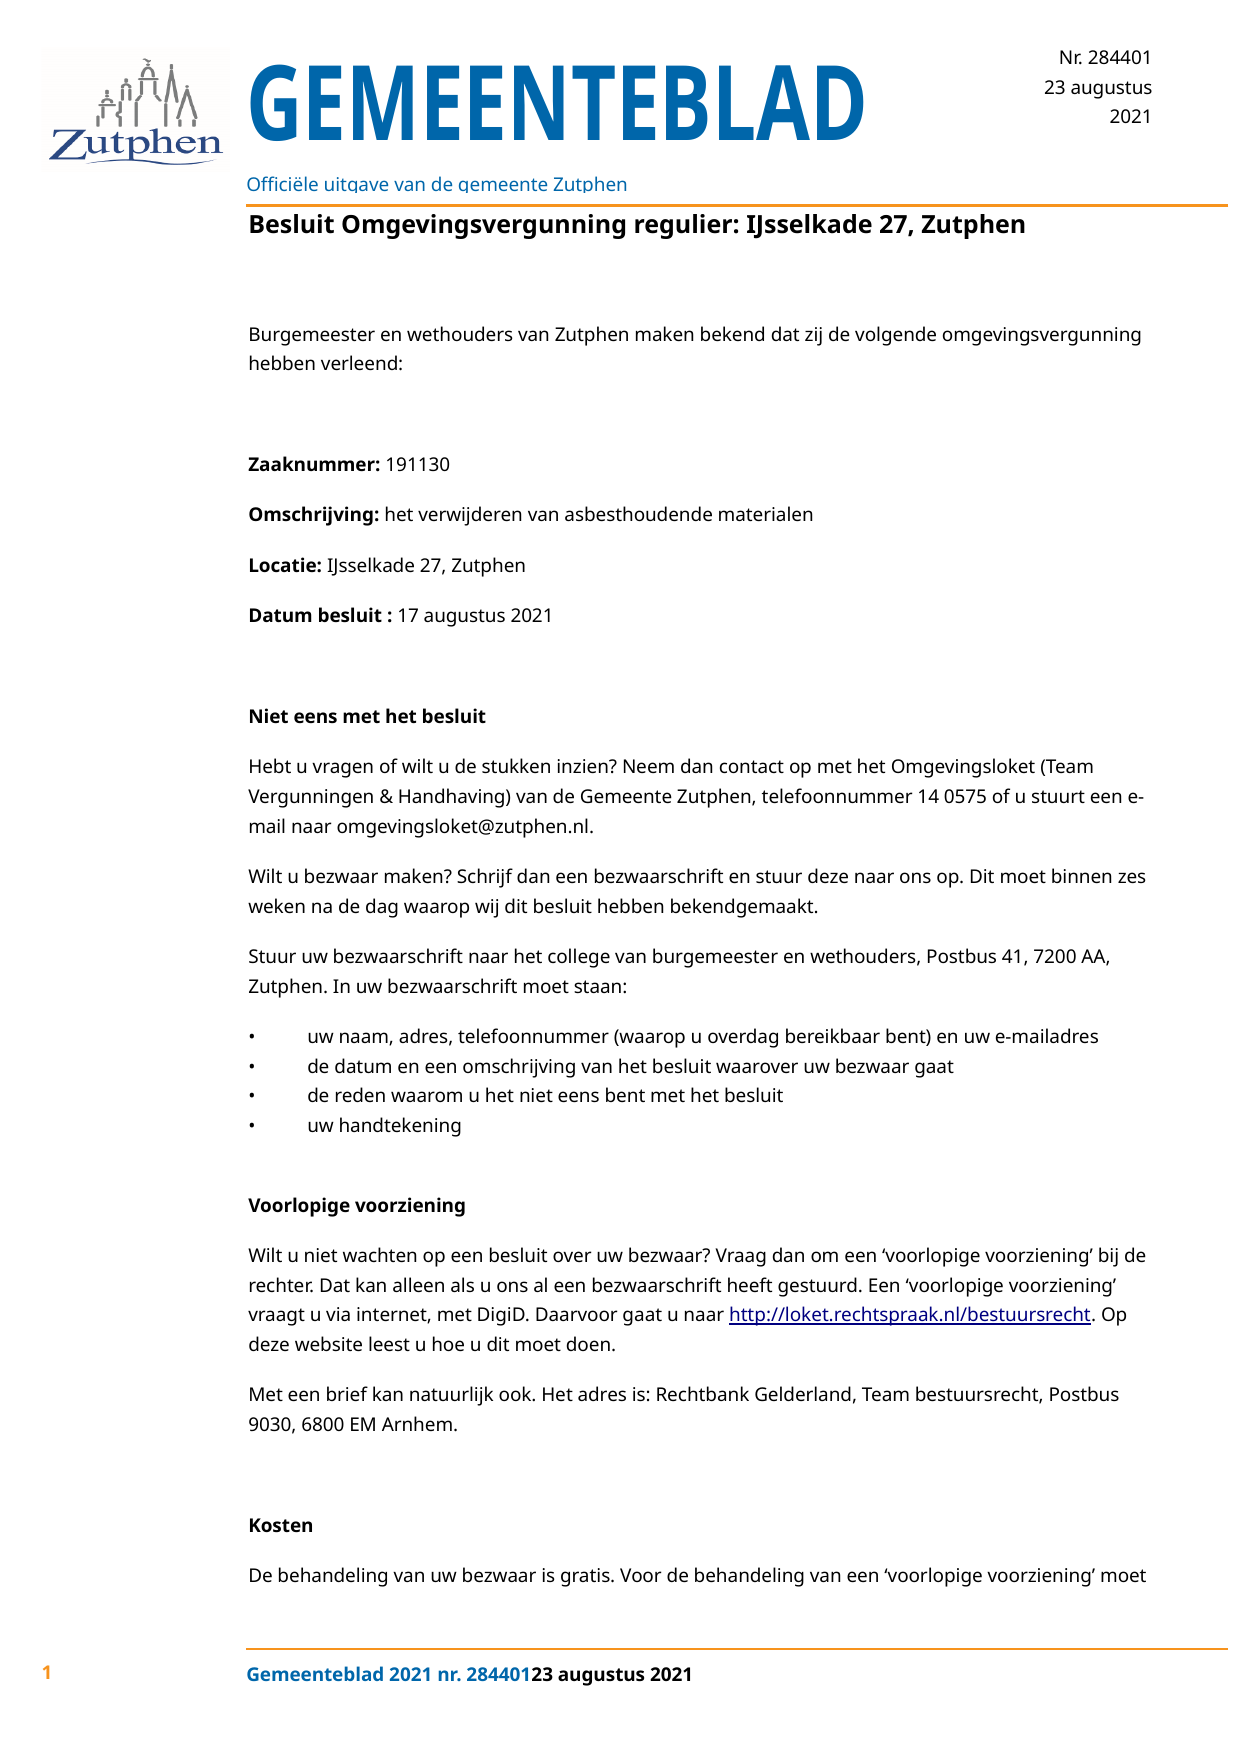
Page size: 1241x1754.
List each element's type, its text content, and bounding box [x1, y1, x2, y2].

text Stuur uw bezwaarschrift naar het college van burgemeester en wethouders, Postbus 41, 7200 AA, Zutphen. In uw bezwaarschrift moet staan: [248, 943, 1152, 998]
text Zaaknummer: 191130 [248, 451, 1152, 477]
text Datum besluit : 17 augustus 2021 [248, 602, 1152, 628]
text Voorlopige voorziening [248, 1192, 1152, 1218]
text Locatie: IJsselkade 27, Zutphen [248, 552, 1152, 578]
text De behandeling van uw bezwaar is gratis. Voor de behandeling van een ‘voorlopige voorziening’ moet [248, 1562, 1152, 1588]
text Besluit Omgevingsvergunning regulier: IJsselkade 27, Zutphen [248, 207, 1152, 241]
text Niet eens met het besluit [248, 703, 1152, 729]
text Hebt u vragen of wilt u de stukken inzien? Neem dan contact op met het Omgevingsloket (Team Vergunningen & Handhaving) van de Gemeente Zutphen, telefoonnummer 14 0575 of u stuurt een e-mail naar omgevingsloket@zutphen.nl. [248, 754, 1152, 838]
picture [41, 47, 231, 172]
text Omschrijving: het verwijderen van asbesthoudende materialen [248, 502, 1152, 527]
text Met een brief kan natuurlijk ook. Het adres is: Rechtbank Gelderland, Team bestuursrecht, Postbus 9030, 6800 EM Arnhem. [248, 1382, 1152, 1437]
text Wilt u bezwaar maken? Schrijf dan een bezwaarschrift en stuur deze naar ons op. Dit moet binnen zes weken na de dag waarop wij dit besluit hebben bekendgemaakt. [248, 863, 1152, 918]
text Burgemeester en wethouders van Zutphen maken bekend dat zij de volgende omgevingsvergunning hebben verleend: [248, 321, 1152, 376]
list uw naam, adres, telefoonnummer (waarop u overdag bereikbaar bent) en uw e-mailadres [248, 1023, 1152, 1049]
list uw handtekening [248, 1112, 1152, 1138]
list de datum en een omschrijving van het besluit waarover uw bezwaar gaat [248, 1053, 1152, 1078]
list de reden waarom u het niet eens bent met het besluit [248, 1082, 1152, 1108]
text Wilt u niet wachten op een besluit over uw bezwaar? Vraag dan om een ‘voorlopige voorziening’ bij de rechter. Dat kan alleen als u ons al een bezwaarschrift heeft gestuurd. Een ‘voorlopige voorziening’ vraagt u via internet, met DigiD. Daarvoor gaat u naar http://loket.rechtspraak.nl/bestuursrecht. Op deze website leest u hoe u dit moet doen. [248, 1242, 1152, 1357]
text Kosten [248, 1512, 1152, 1538]
